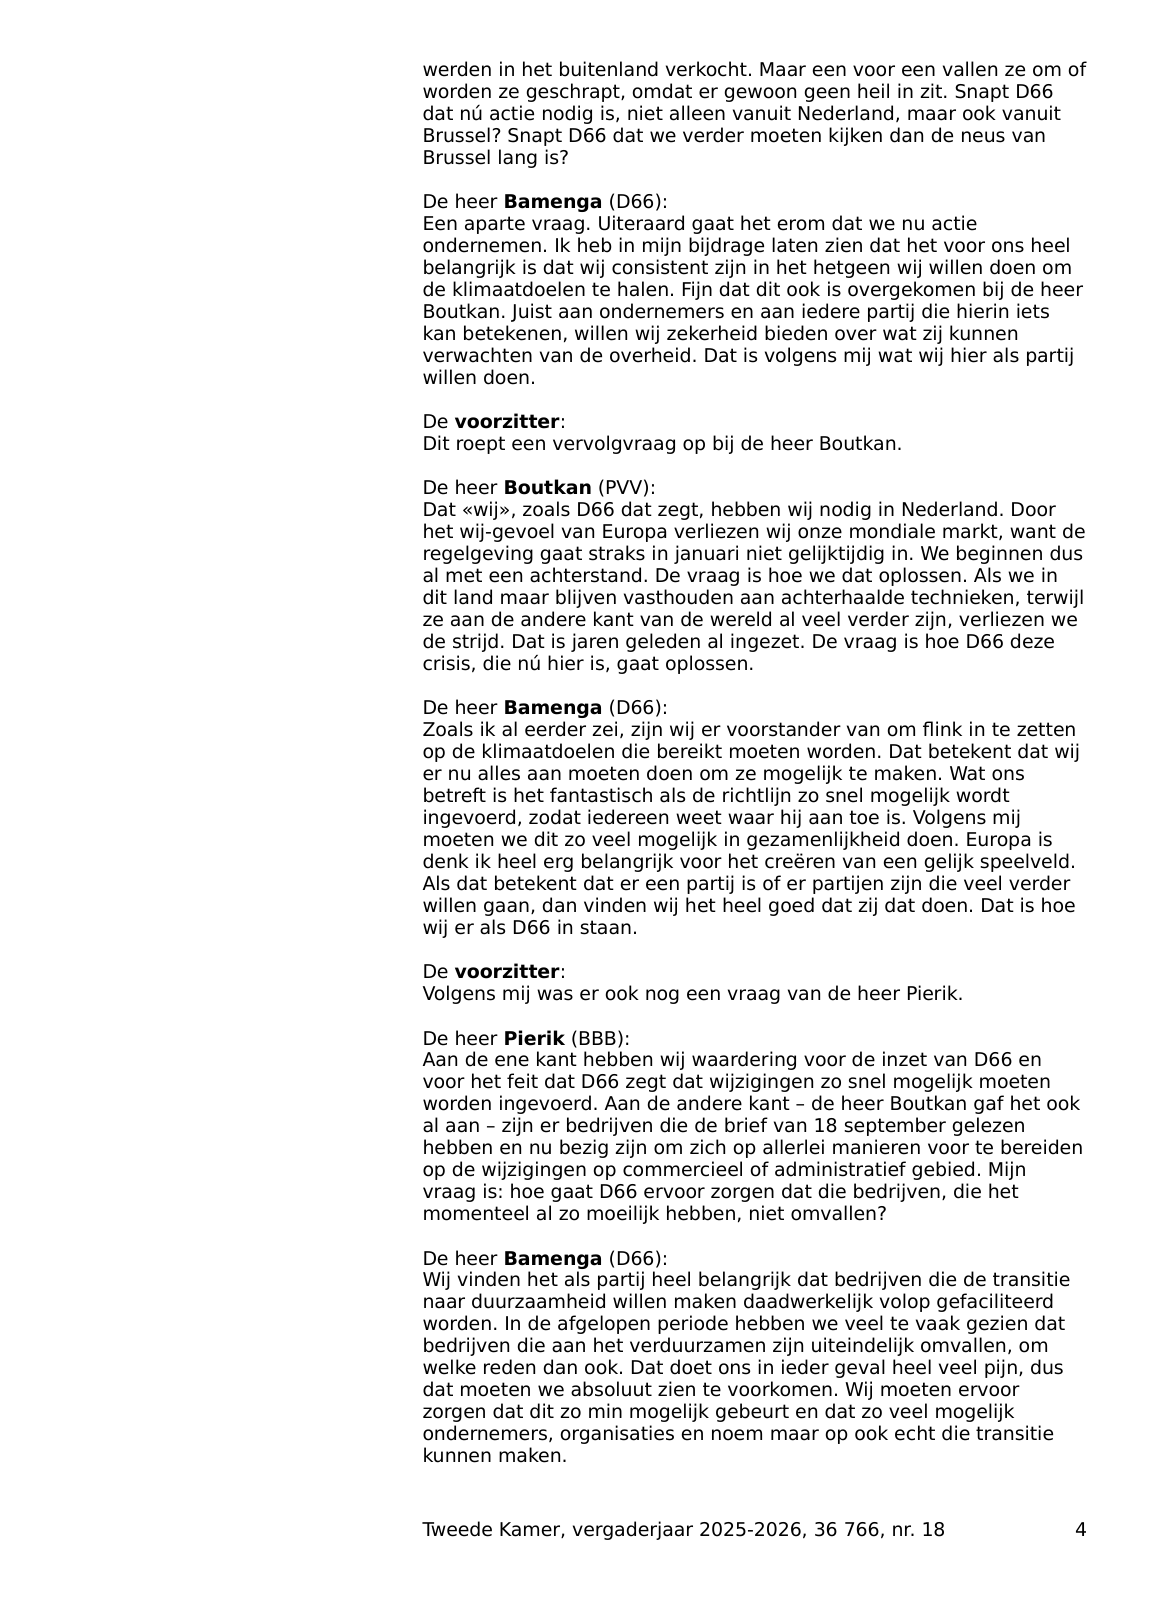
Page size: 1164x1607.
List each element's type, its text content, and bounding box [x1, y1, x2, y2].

text Een aparte vraag. Uiteraard gaat het erom dat we nu actie ondernemen. Ik heb in mijn bijdrage laten zien dat het voor ons heel belangrijk is dat wij consistent zijn in het hetgeen wij willen doen om de klimaatdoelen te halen. Fijn dat dit ook is overgekomen bij de heer Boutkan. Juist aan ondernemers en aan iedere partij die hierin iets kan betekenen, willen wij zekerheid bieden over wat zij kunnen verwachten van de overheid. Dat is volgens mij wat wij hier als partij willen doen. [422, 213, 1087, 389]
text De heer Boutkan (PVV): [422, 477, 1087, 499]
text Aan de ene kant hebben wij waardering voor de inzet van D66 en voor het feit dat D66 zegt dat wijzigingen zo snel mogelijk moeten worden ingevoerd. Aan de andere kant – de heer Boutkan gaf het ook al aan – zijn er bedrijven die de brief van 18 september gelezen hebben en nu bezig zijn om zich op allerlei manieren voor te bereiden op de wijzigingen op commercieel of administratief gebied. Mijn vraag is: hoe gaat D66 ervoor zorgen dat die bedrijven, die het momenteel al zo moeilijk hebben, niet omvallen? [422, 1049, 1087, 1225]
text De voorzitter: [422, 961, 1087, 983]
text Volgens mij was er ook nog een vraag van de heer Pierik. [422, 983, 1087, 1005]
text Zoals ik al eerder zei, zijn wij er voorstander van om flink in te zetten op de klimaatdoelen die bereikt moeten worden. Dat betekent dat wij er nu alles aan moeten doen om ze mogelijk te maken. Wat ons betreft is het fantastisch als de richtlijn zo snel mogelijk wordt ingevoerd, zodat iedereen weet waar hij aan toe is. Volgens mij moeten we dit zo veel mogelijk in gezamenlijkheid doen. Europa is denk ik heel erg belangrijk voor het creëren van een gelijk speelveld. Als dat betekent dat er een partij is of er partijen zijn die veel verder willen gaan, dan vinden wij het heel goed dat zij dat doen. Dat is hoe wij er als D66 in staan. [422, 719, 1087, 939]
text Dit roept een vervolgvraag op bij de heer Boutkan. [422, 433, 1087, 455]
text werden in het buitenland verkocht. Maar een voor een vallen ze om of worden ze geschrapt, omdat er gewoon geen heil in zit. Snapt D66 dat nú actie nodig is, niet alleen vanuit Nederland, maar ook vanuit Brussel? Snapt D66 dat we verder moeten kijken dan de neus van Brussel lang is? [422, 59, 1087, 169]
text De heer Bamenga (D66): [422, 191, 1087, 213]
text De heer Bamenga (D66): [422, 1247, 1087, 1269]
text Dat «wij», zoals D66 dat zegt, hebben wij nodig in Nederland. Door het wij-gevoel van Europa verliezen wij onze mondiale markt, want de regelgeving gaat straks in januari niet gelijktijdig in. We beginnen dus al met een achterstand. De vraag is hoe we dat oplossen. Als we in dit land maar blijven vasthouden aan achterhaalde technieken, terwijl ze aan de andere kant van de wereld al veel verder zijn, verliezen we de strijd. Dat is jaren geleden al ingezet. De vraag is hoe D66 deze crisis, die nú hier is, gaat oplossen. [422, 499, 1087, 675]
text De heer Pierik (BBB): [422, 1027, 1087, 1049]
text De heer Bamenga (D66): [422, 697, 1087, 719]
text Wij vinden het als partij heel belangrijk dat bedrijven die de transitie naar duurzaamheid willen maken daadwerkelijk volop gefaciliteerd worden. In de afgelopen periode hebben we veel te vaak gezien dat bedrijven die aan het verduurzamen zijn uiteindelijk omvallen, om welke reden dan ook. Dat doet ons in ieder geval heel veel pijn, dus dat moeten we absoluut zien te voorkomen. Wij moeten ervoor zorgen dat dit zo min mogelijk gebeurt en dat zo veel mogelijk ondernemers, organisaties en noem maar op ook echt die transitie kunnen maken. [422, 1269, 1087, 1467]
text De voorzitter: [422, 411, 1087, 433]
